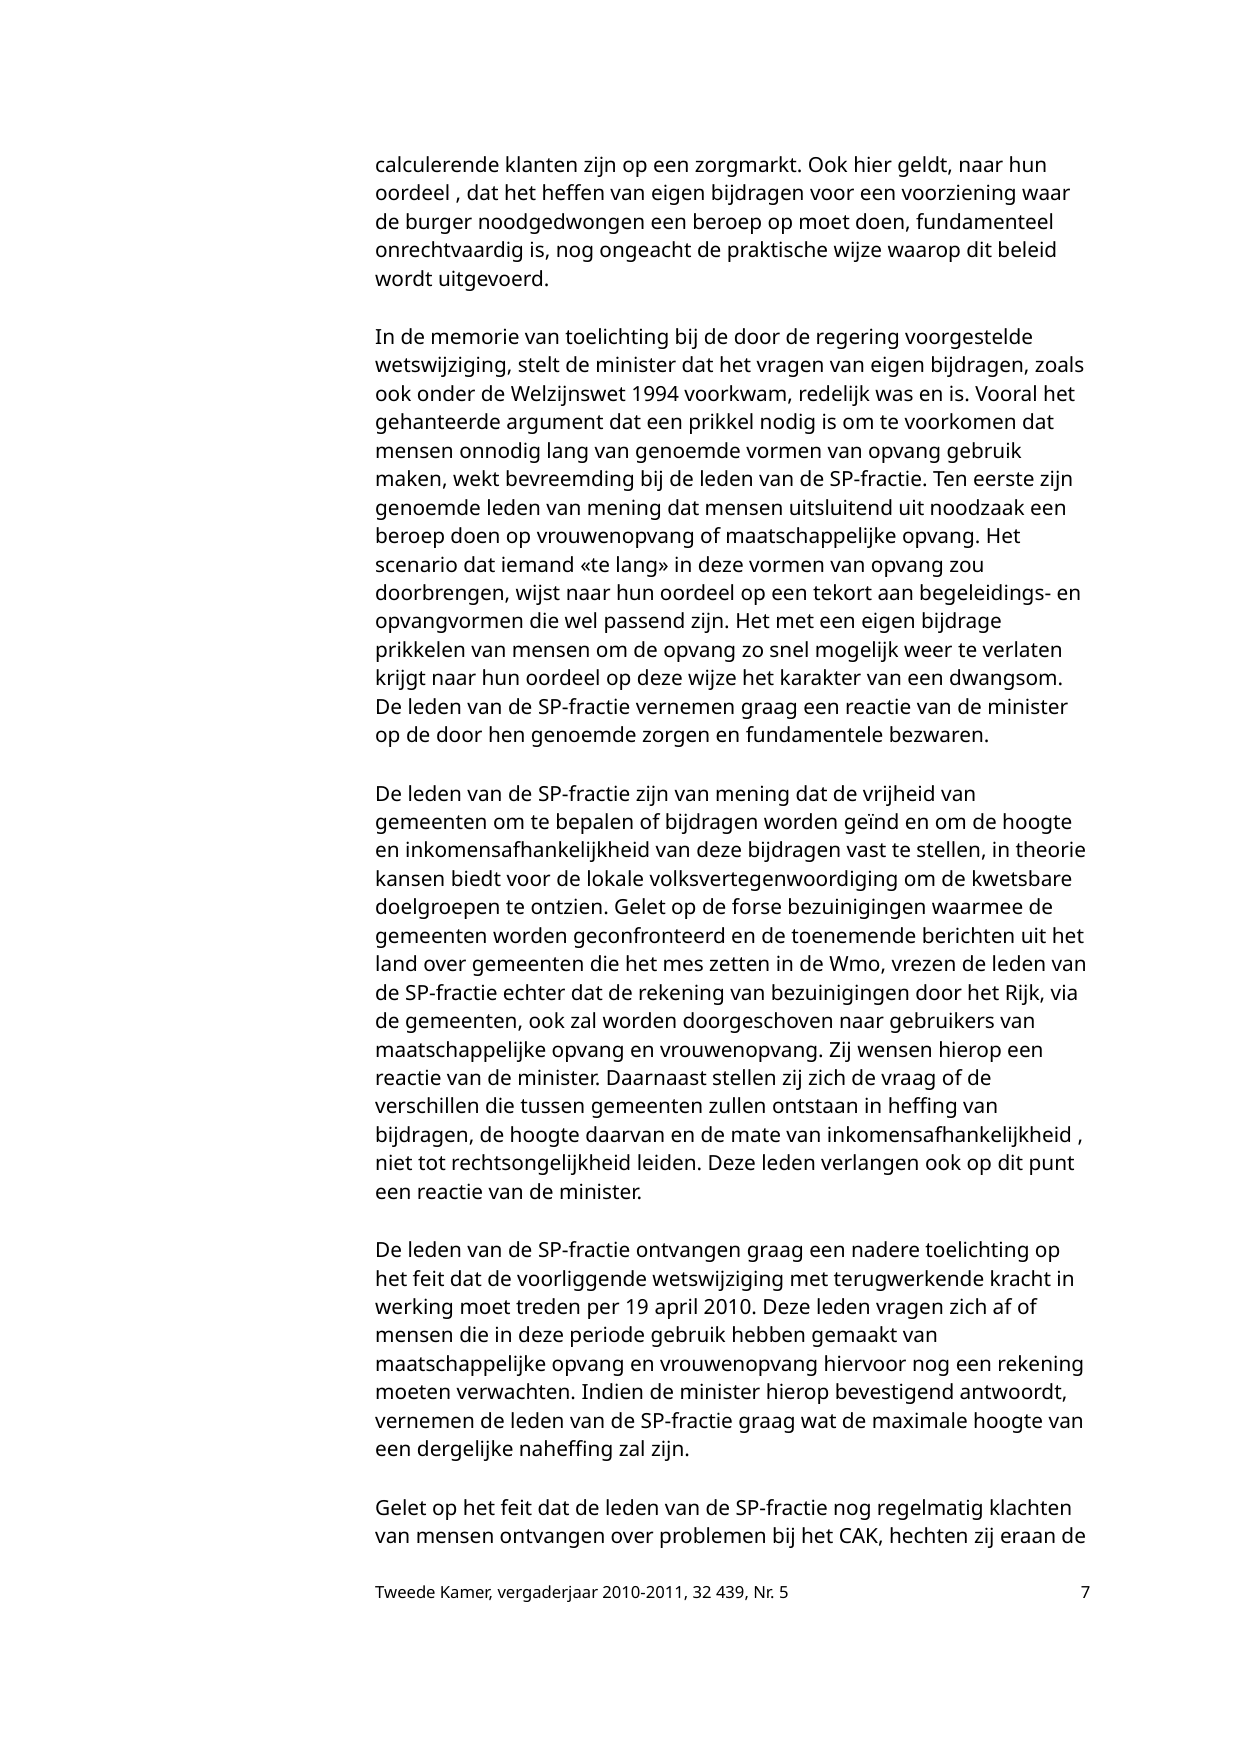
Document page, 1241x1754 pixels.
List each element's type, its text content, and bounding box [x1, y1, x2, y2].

text calculerende klanten zijn op een zorgmarkt. Ook hier geldt, naar hun oordeel , dat het heffen van eigen bijdragen voor een voorziening waar de burger noodgedwongen een beroep op moet doen, fundamenteel onrechtvaardig is, nog ongeacht de praktische wijze waarop dit beleid wordt uitgevoerd. [375, 150, 1090, 292]
text Gelet op het feit dat de leden van de SP-fractie nog regelmatig klachten van mensen ontvangen over problemen bij het CAK, hechten zij eraan de [375, 1493, 1090, 1550]
text In de memorie van toelichting bij de door de regering voorgestelde wetswijziging, stelt de minister dat het vragen van eigen bijdragen, zoals ook onder de Welzijnswet 1994 voorkwam, redelijk was en is. Vooral het gehanteerde argument dat een prikkel nodig is om te voorkomen dat mensen onnodig lang van genoemde vormen van opvang gebruik maken, wekt bevreemding bij de leden van de SP-fractie. Ten eerste zijn genoemde leden van mening dat mensen uitsluitend uit noodzaak een beroep doen op vrouwenopvang of maatschappelijke opvang. Het scenario dat iemand «te lang» in deze vormen van opvang zou doorbrengen, wijst naar hun oordeel op een tekort aan begeleidings- en opvangvormen die wel passend zijn. Het met een eigen bijdrage prikkelen van mensen om de opvang zo snel mogelijk weer te verlaten krijgt naar hun oordeel op deze wijze het karakter van een dwangsom. De leden van de SP-fractie vernemen graag een reactie van de minister op de door hen genoemde zorgen en fundamentele bezwaren. [375, 322, 1090, 749]
text De leden van de SP-fractie zijn van mening dat de vrijheid van gemeenten om te bepalen of bijdragen worden geïnd en om de hoogte en inkomensafhankelijkheid van deze bijdragen vast te stellen, in theorie kansen biedt voor de lokale volksvertegenwoordiging om de kwetsbare doelgroepen te ontzien. Gelet op de forse bezuinigingen waarmee de gemeenten worden geconfronteerd en de toenemende berichten uit het land over gemeenten die het mes zetten in de Wmo, vrezen de leden van de SP-fractie echter dat de rekening van bezuinigingen door het Rijk, via de gemeenten, ook zal worden doorgeschoven naar gebruikers van maatschappelijke opvang en vrouwenopvang. Zij wensen hierop een reactie van de minister. Daarnaast stellen zij zich de vraag of de verschillen die tussen gemeenten zullen ontstaan in heffing van bijdragen, de hoogte daarvan en de mate van inkomensafhankelijkheid , niet tot rechtsongelijkheid leiden. Deze leden verlangen ook op dit punt een reactie van de minister. [375, 779, 1090, 1205]
text De leden van de SP-fractie ontvangen graag een nadere toelichting op het feit dat de voorliggende wetswijziging met terugwerkende kracht in werking moet treden per 19 april 2010. Deze leden vragen zich af of mensen die in deze periode gebruik hebben gemaakt van maatschappelijke opvang en vrouwenopvang hiervoor nog een rekening moeten verwachten. Indien de minister hierop bevestigend antwoordt, vernemen de leden van de SP-fractie graag wat de maximale hoogte van een dergelijke naheffing zal zijn. [375, 1235, 1090, 1463]
